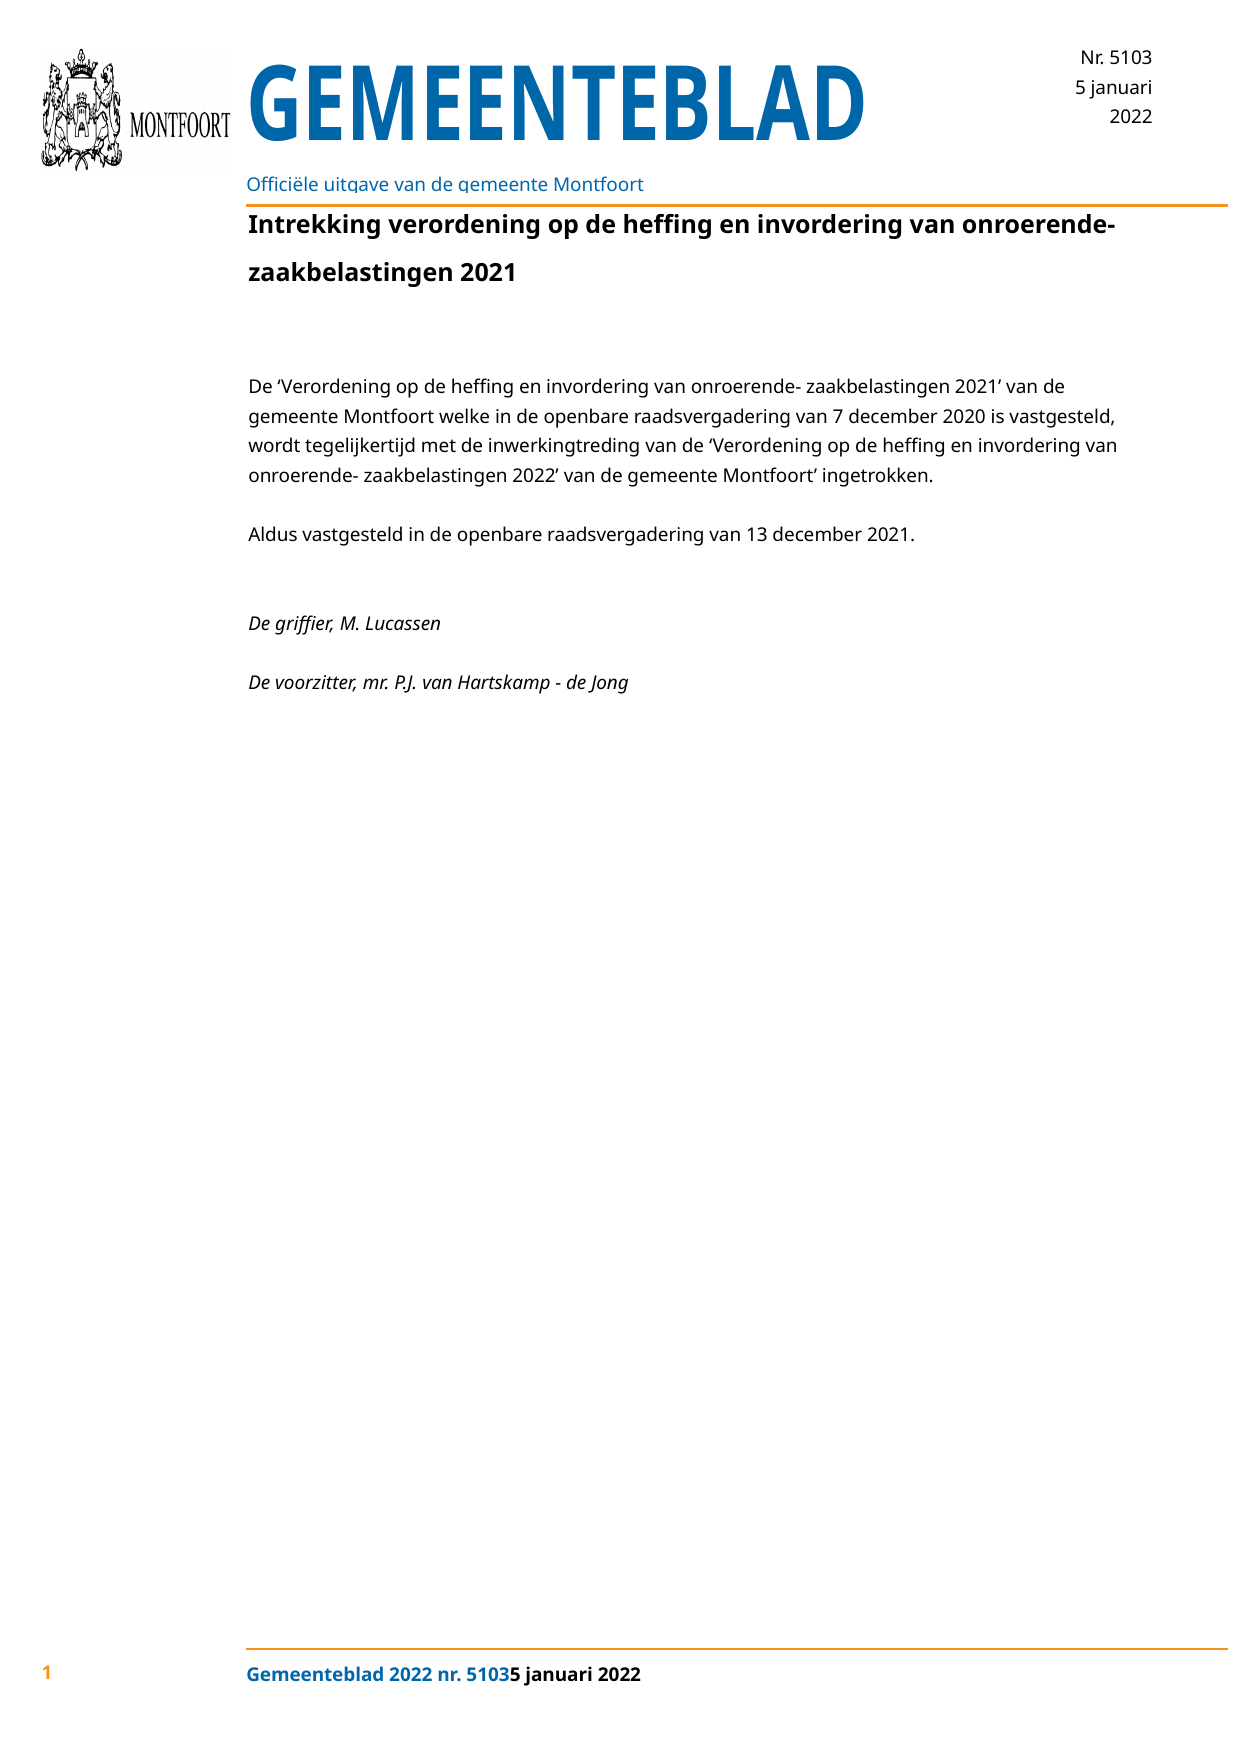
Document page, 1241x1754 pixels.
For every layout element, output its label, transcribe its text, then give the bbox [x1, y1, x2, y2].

text De griffier, M. Lucassen [248, 610, 1152, 636]
text De ‘Verordening op de heffing en invordering van onroerende- zaakbelastingen 2021’ van de gemeente Montfoort welke in de openbare raadsvergadering van 7 december 2020 is vastgesteld, wordt tegelijkertijd met de inwerkingtreding van de ‘Verordening op de heffing en invordering van onroerende- zaakbelastingen 2022’ van de gemeente Montfoort’ ingetrokken. [248, 373, 1152, 488]
text Aldus vastgesteld in de openbare raadsvergadering van 13 december 2021. [248, 521, 1152, 547]
text De voorzitter, mr. P.J. van Hartskamp - de Jong [248, 669, 1152, 695]
picture [41, 47, 231, 172]
text Intrekking verordening op de heffing en invordering van onroerende- zaakbelastingen 2021 [248, 207, 1152, 288]
